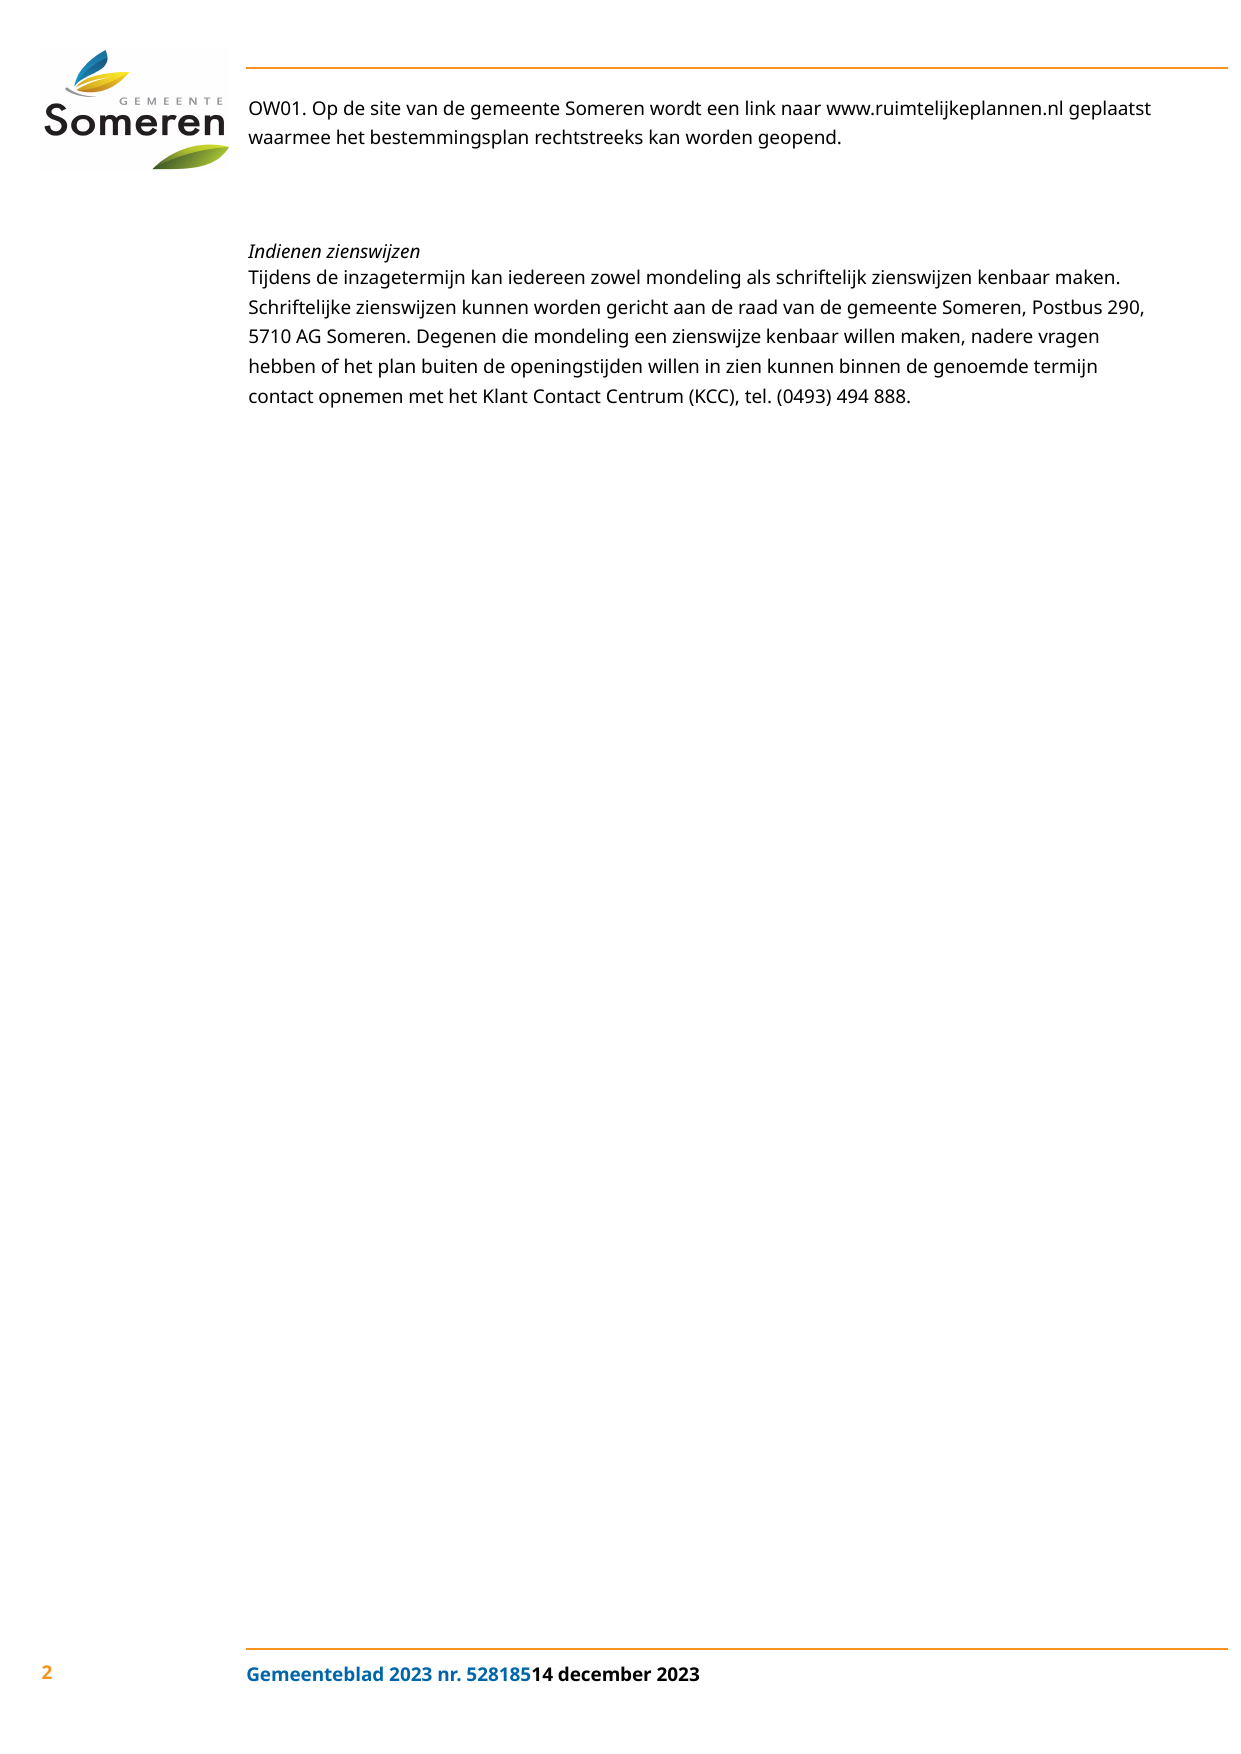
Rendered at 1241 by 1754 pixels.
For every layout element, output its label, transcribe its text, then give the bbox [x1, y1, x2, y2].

text Tijdens de inzagetermijn kan iedereen zowel mondeling als schriftelijk zienswijzen kenbaar maken. Schriftelijke zienswijzen kunnen worden gericht aan de raad van de gemeente Someren, Postbus 290, 5710 AG Someren. Degenen die mondeling een zienswijze kenbaar willen maken, nadere vragen hebben of het plan buiten de openingstijden willen in zien kunnen binnen de genoemde termijn contact opnemen met het Klant Contact Centrum (KCC), tel. (0493) 494 888. [248, 264, 1152, 408]
picture [41, 47, 231, 172]
text OW01. Op de site van de gemeente Someren wordt een link naar www.ruimtelijkeplannen.nl geplaatst waarmee het bestemmingsplan rechtstreeks kan worden geopend. [248, 95, 1152, 150]
text Indienen zienswijzen [248, 239, 1152, 264]
